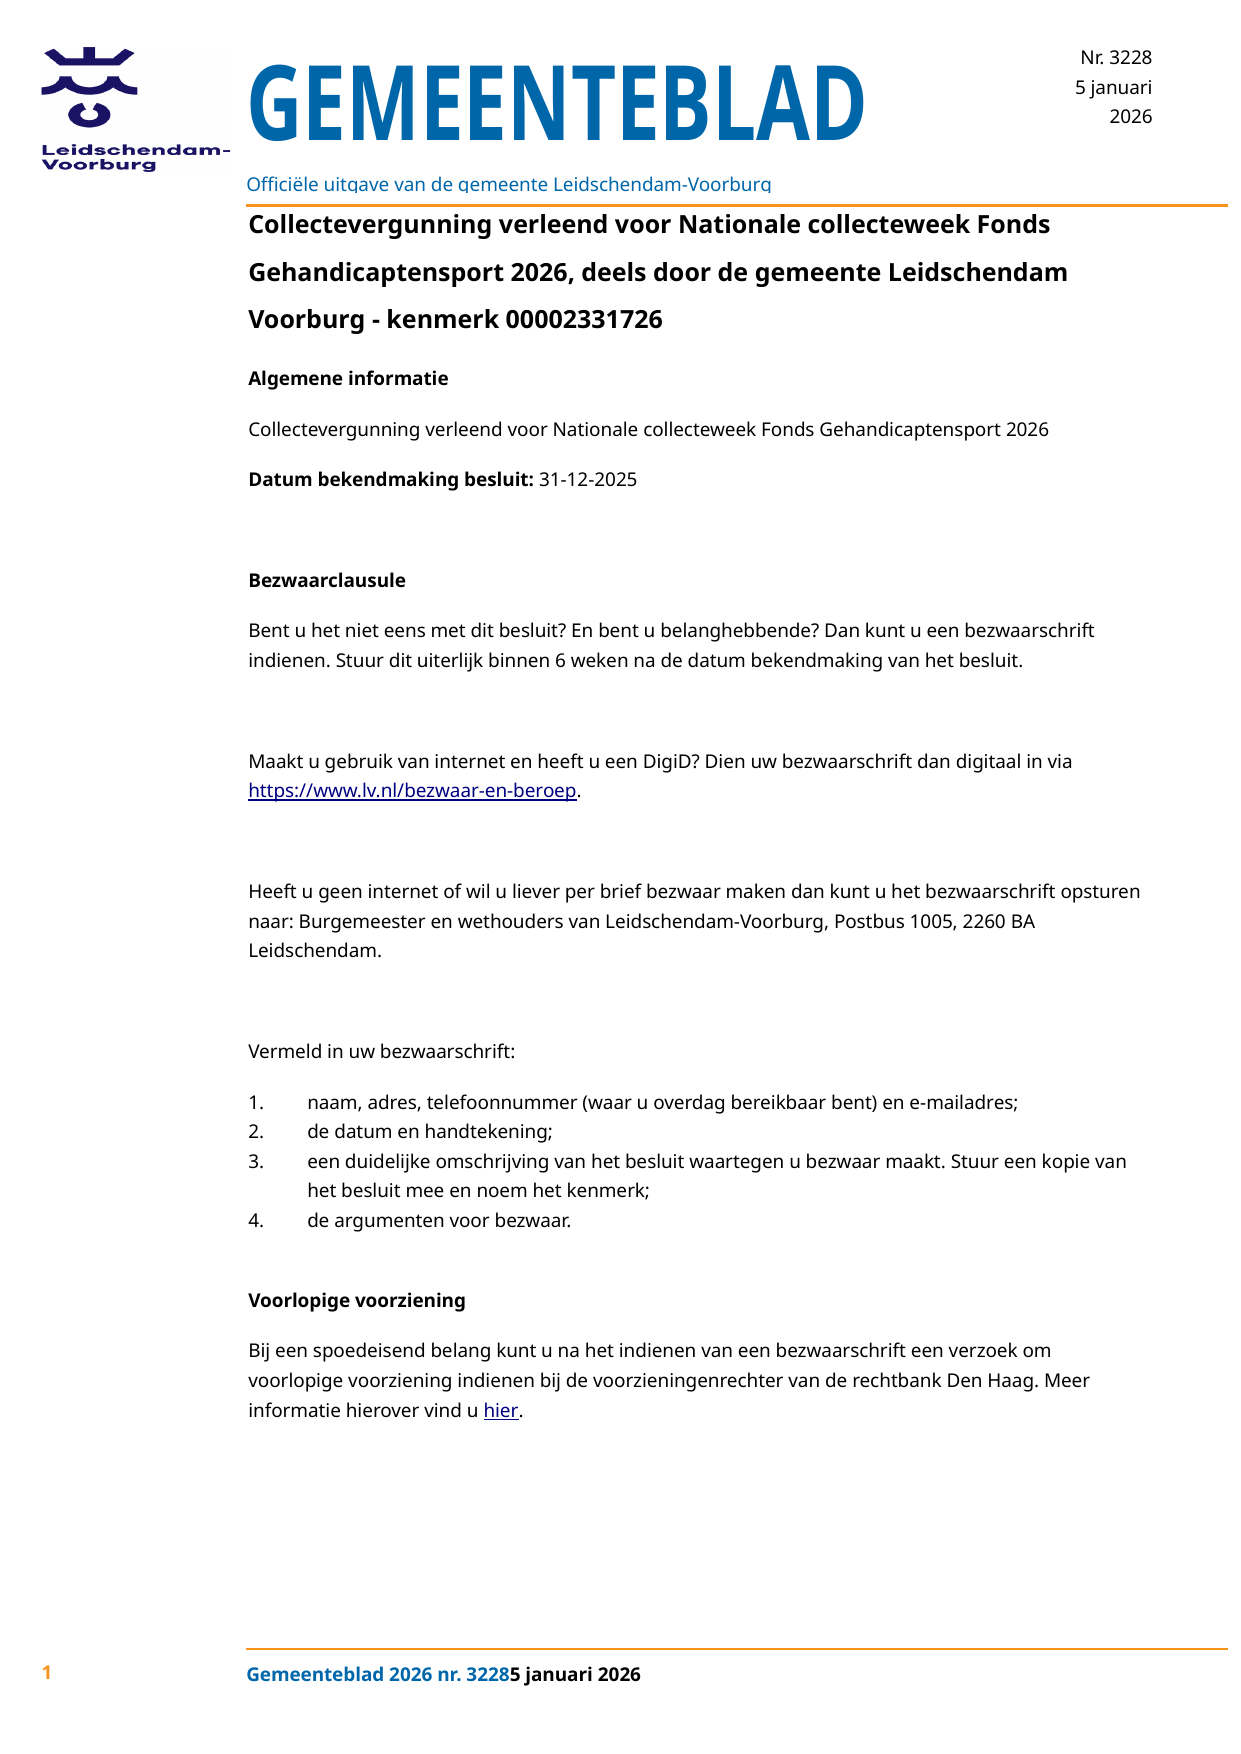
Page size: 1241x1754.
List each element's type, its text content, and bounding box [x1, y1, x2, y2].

text Algemene informatie [248, 366, 1152, 391]
list de argumenten voor bezwaar. [248, 1207, 1152, 1233]
text Bij een spoedeisend belang kunt u na het indienen van een bezwaarschrift een verzoek om voorlopige voorziening indienen bij de voorzieningenrechter van de rechtbank Den Haag. Meer informatie hierover vind u hier. [248, 1338, 1152, 1422]
text Bezwaarclausule [248, 567, 1152, 593]
text Collectevergunning verleend voor Nationale collecteweek Fonds Gehandicaptensport 2026, deels door de gemeente Leidschendam Voorburg - kenmerk 00002331726 [248, 207, 1152, 336]
list een duidelijke omschrijving van het besluit waartegen u bezwaar maakt. Stuur een kopie van het besluit mee en noem het kenmerk; [248, 1148, 1152, 1203]
text Heeft u geen internet of wil u liever per brief bezwaar maken dan kunt u het bezwaarschrift opsturen naar: Burgemeester en wethouders van Leidschendam-Voorburg, Postbus 1005, 2260 BA Leidschendam. [248, 878, 1152, 963]
list de datum en handtekening; [248, 1118, 1152, 1144]
text Datum bekendmaking besluit: 31-12-2025 [248, 466, 1152, 492]
text Vermeld in uw bezwaarschrift: [248, 1038, 1152, 1064]
text Bent u het niet eens met dit besluit? En bent u belanghebbende? Dan kunt u een bezwaarschrift indienen. Stuur dit uiterlijk binnen 6 weken na de datum bekendmaking van het besluit. [248, 618, 1152, 673]
list naam, adres, telefoonnummer (waar u overdag bereikbaar bent) en e-mailadres; [248, 1089, 1152, 1114]
picture [41, 47, 231, 172]
text Collectevergunning verleend voor Nationale collecteweek Fonds Gehandicaptensport 2026 [248, 416, 1152, 442]
text Maakt u gebruik van internet en heeft u een DigiD? Dien uw bezwaarschrift dan digitaal in via https://www.lv.nl/bezwaar-en-beroep. [248, 748, 1152, 803]
text Voorlopige voorziening [248, 1287, 1152, 1313]
